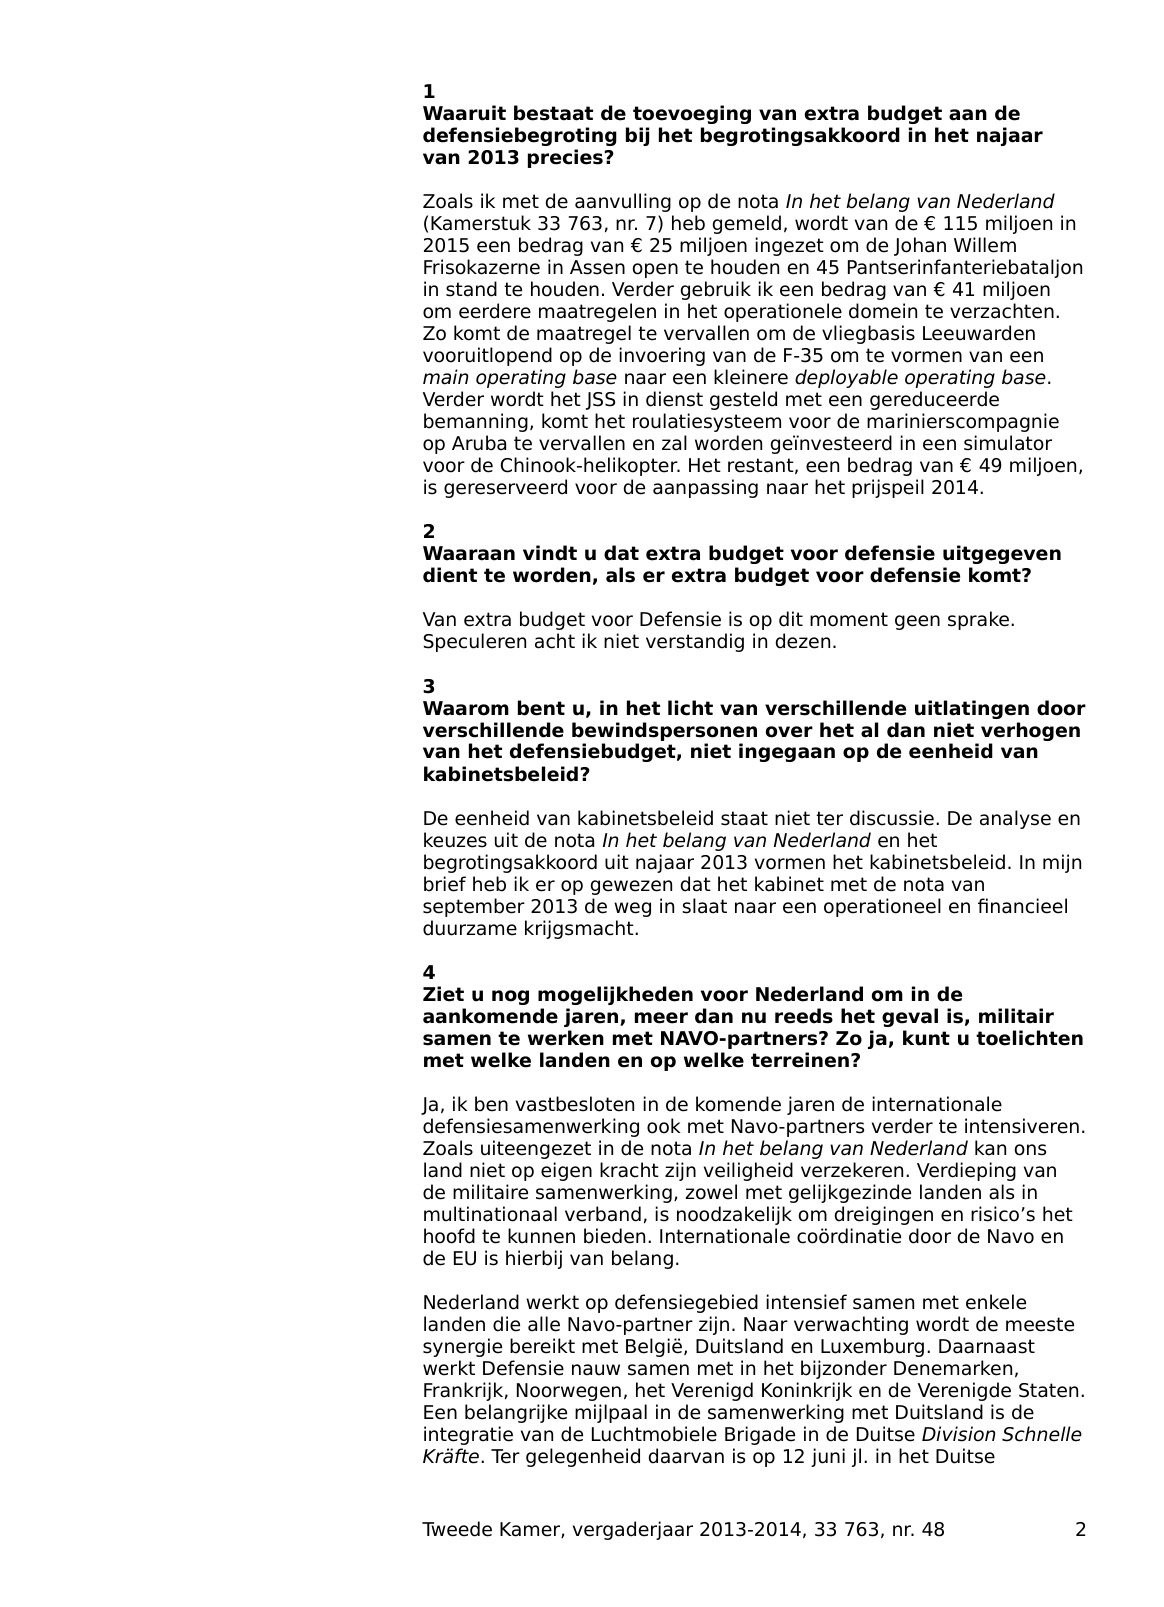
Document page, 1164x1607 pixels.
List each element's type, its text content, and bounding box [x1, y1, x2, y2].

text Van extra budget voor Defensie is op dit moment geen sprake. Speculeren acht ik niet verstandig in dezen. [422, 609, 1087, 653]
text 4 [422, 962, 1087, 984]
text 2 [422, 521, 1087, 543]
text 3 [422, 676, 1087, 697]
text Waaruit bestaat de toevoeging van extra budget aan de defensiebegroting bij het begrotingsakkoord in het najaar van 2013 precies? [422, 103, 1087, 169]
text 1 [422, 81, 1087, 103]
text Ja, ik ben vastbesloten in de komende jaren de internationale defensiesamenwerking ook met Navo-partners verder te intensiveren. Zoals uiteengezet in de nota In het belang van Nederland kan ons land niet op eigen kracht zijn veiligheid verzekeren. Verdieping van de militaire samenwerking, zowel met gelijkgezinde landen als in multinationaal verband, is noodzakelijk om dreigingen en risico’s het hoofd te kunnen bieden. Internationale coördinatie door de Navo en de EU is hierbij van belang. [422, 1094, 1087, 1269]
text Ziet u nog mogelijkheden voor Nederland om in de aankomende jaren, meer dan nu reeds het geval is, militair samen te werken met NAVO-partners? Zo ja, kunt u toelichten met welke landen en op welke terreinen? [422, 984, 1087, 1072]
text Waarom bent u, in het licht van verschillende uitlatingen door verschillende bewindspersonen over het al dan niet verhogen van het defensiebudget, niet ingegaan op de eenheid van kabinetsbeleid? [422, 697, 1087, 785]
text Waaraan vindt u dat extra budget voor defensie uitgegeven dient te worden, als er extra budget voor defensie komt? [422, 543, 1087, 587]
text Zoals ik met de aanvulling op de nota In het belang van Nederland (Kamerstuk 33 763, nr. 7) heb gemeld, wordt van de € 115 miljoen in 2015 een bedrag van € 25 miljoen ingezet om de Johan Willem Frisokazerne in Assen open te houden en 45 Pantserinfanteriebataljon in stand te houden. Verder gebruik ik een bedrag van € 41 miljoen om eerdere maatregelen in het operationele domein te verzachten. Zo komt de maatregel te vervallen om de vliegbasis Leeuwarden vooruitlopend op de invoering van de F-35 om te vormen van een main operating base naar een kleinere deployable operating base. Verder wordt het JSS in dienst gesteld met een gereduceerde bemanning, komt het roulatiesysteem voor de marinierscompagnie op Aruba te vervallen en zal worden geïnvesteerd in een simulator voor de Chinook-helikopter. Het restant, een bedrag van € 49 miljoen, is gereserveerd voor de aanpassing naar het prijspeil 2014. [422, 191, 1087, 499]
text De eenheid van kabinetsbeleid staat niet ter discussie. De analyse en keuzes uit de nota In het belang van Nederland en het begrotingsakkoord uit najaar 2013 vormen het kabinetsbeleid. In mijn brief heb ik er op gewezen dat het kabinet met de nota van september 2013 de weg in slaat naar een operationeel en financieel duurzame krijgsmacht. [422, 808, 1087, 939]
text Nederland werkt op defensiegebied intensief samen met enkele landen die alle Navo-partner zijn. Naar verwachting wordt de meeste synergie bereikt met België, Duitsland en Luxemburg. Daarnaast werkt Defensie nauw samen met in het bijzonder Denemarken, Frankrijk, Noorwegen, het Verenigd Koninkrijk en de Verenigde Staten. Een belangrijke mijlpaal in de samenwerking met Duitsland is de integratie van de Luchtmobiele Brigade in de Duitse Division Schnelle Kräfte. Ter gelegenheid daarvan is op 12 juni jl. in het Duitse [422, 1292, 1087, 1468]
